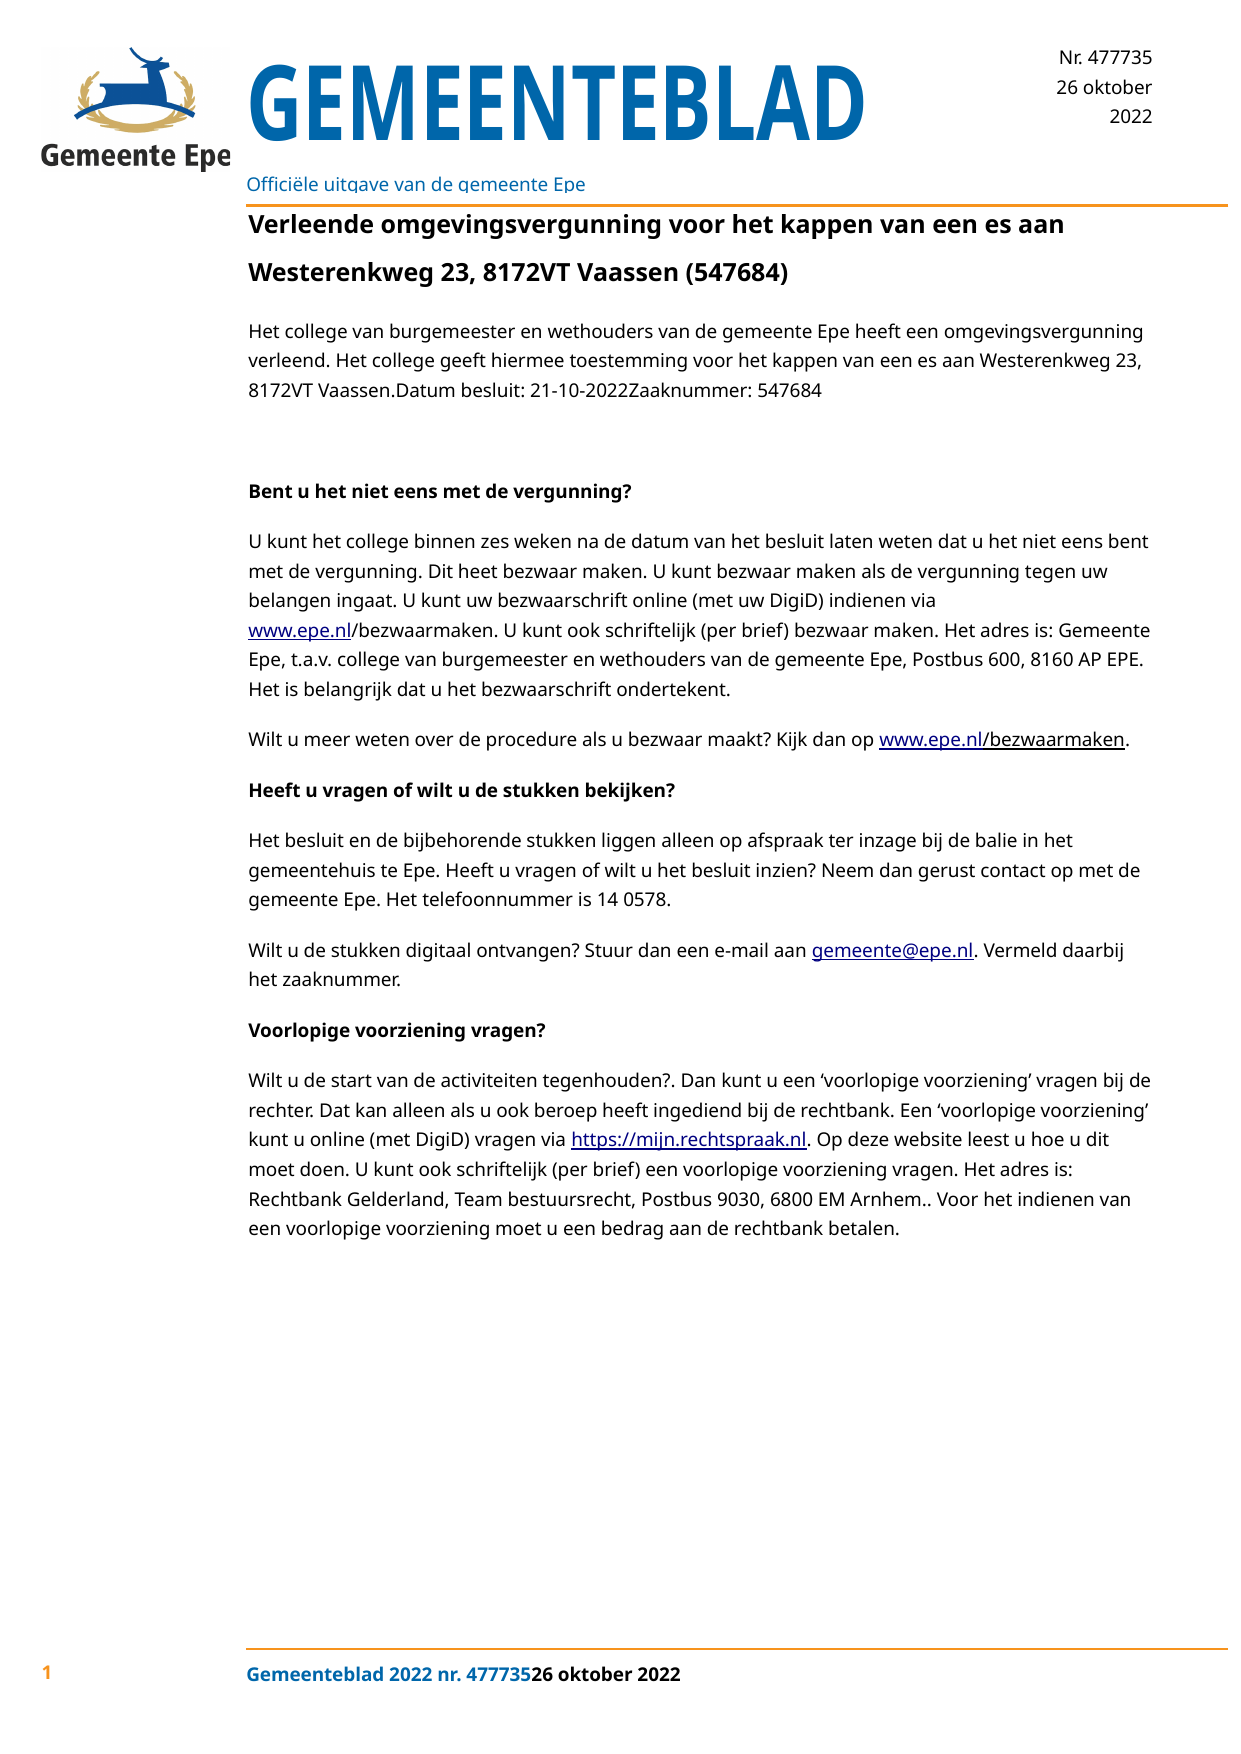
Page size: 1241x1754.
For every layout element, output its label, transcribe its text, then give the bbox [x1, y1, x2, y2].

text Wilt u de start van de activiteiten tegenhouden?. Dan kunt u een ‘voorlopige voorziening’ vragen bij de rechter. Dat kan alleen als u ook beroep heeft ingediend bij de rechtbank. Een ‘voorlopige voorziening’ kunt u online (met DigiD) vragen via https://mijn.rechtspraak.nl. Op deze website leest u hoe u dit moet doen. U kunt ook schriftelijk (per brief) een voorlopige voorziening vragen. Het adres is: Rechtbank Gelderland, Team bestuursrecht, Postbus 9030, 6800 EM Arnhem.. Voor het indienen van een voorlopige voorziening moet u een bedrag aan de rechtbank betalen. [248, 1067, 1152, 1241]
picture [41, 47, 231, 172]
text Verleende omgevingsvergunning voor het kappen van een es aan Westerenkweg 23, 8172VT Vaassen (547684) [248, 207, 1152, 288]
text Bent u het niet eens met de vergunning? [248, 478, 1152, 504]
text Het college van burgemeester en wethouders van de gemeente Epe heeft een omgevingsvergunning verleend. Het college geeft hiermee toestemming voor het kappen van een es aan Westerenkweg 23, 8172VT Vaassen.Datum besluit: 21-10-2022Zaaknummer: 547684 [248, 318, 1152, 403]
text Het besluit en de bijbehorende stukken liggen alleen op afspraak ter inzage bij de balie in het gemeentehuis te Epe. Heeft u vragen of wilt u het besluit inzien? Neem dan gerust contact op met de gemeente Epe. Het telefoonnummer is 14 0578. [248, 827, 1152, 912]
text Wilt u meer weten over de procedure als u bezwaar maakt? Kijk dan op www.epe.nl/bezwaarmaken. [248, 727, 1152, 752]
text Heeft u vragen of wilt u de stukken bekijken? [248, 777, 1152, 803]
text Voorlopige voorziening vragen? [248, 1017, 1152, 1043]
text Wilt u de stukken digitaal ontvangen? Stuur dan een e-mail aan gemeente@epe.nl. Vermeld daarbij het zaaknummer. [248, 937, 1152, 992]
text U kunt het college binnen zes weken na de datum van het besluit laten weten dat u het niet eens bent met de vergunning. Dit heet bezwaar maken. U kunt bezwaar maken als de vergunning tegen uw belangen ingaat. U kunt uw bezwaarschrift online (met uw DigiD) indienen via www.epe.nl/bezwaarmaken. U kunt ook schriftelijk (per brief) bezwaar maken. Het adres is: Gemeente Epe, t.a.v. college van burgemeester en wethouders van de gemeente Epe, Postbus 600, 8160 AP EPE. Het is belangrijk dat u het bezwaarschrift ondertekent. [248, 528, 1152, 702]
